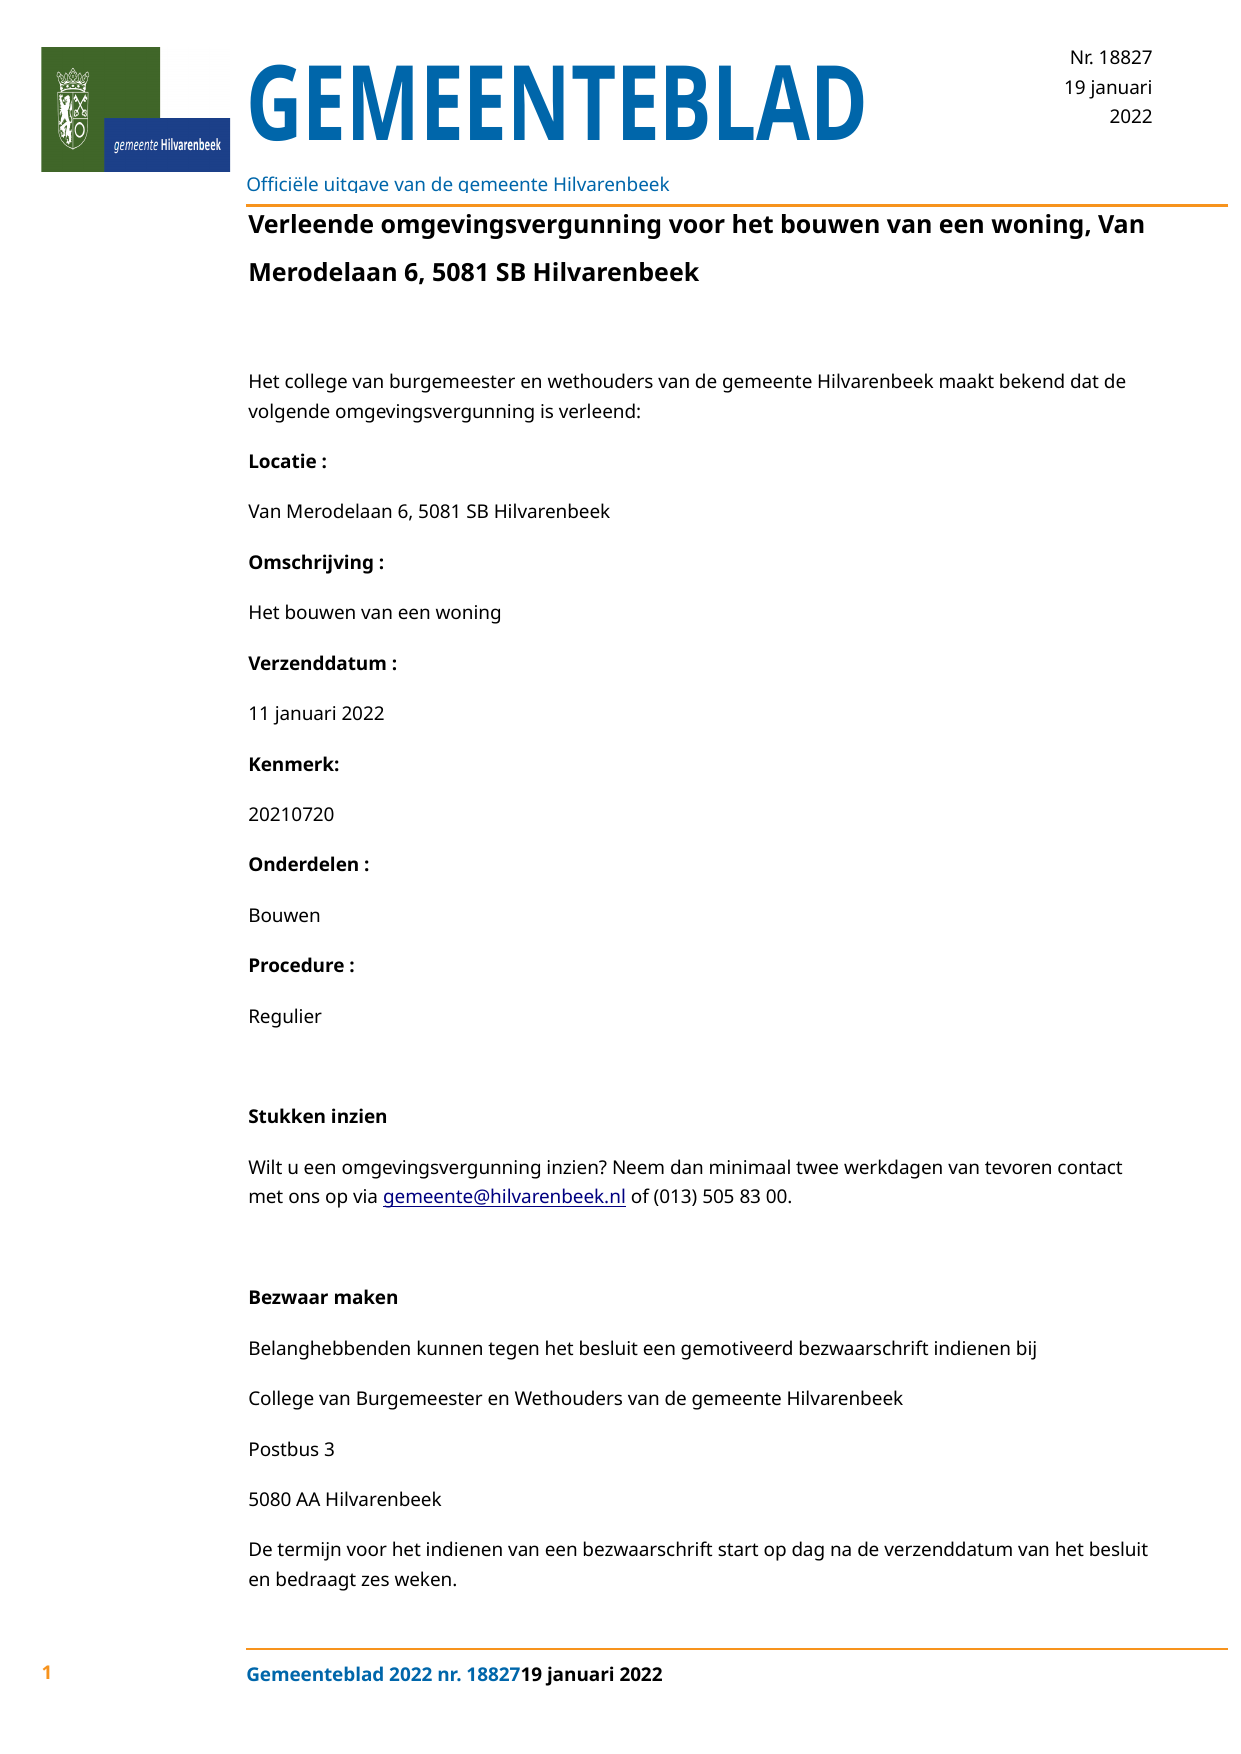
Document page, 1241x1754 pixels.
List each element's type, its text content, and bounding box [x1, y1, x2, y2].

text Regulier [248, 1003, 1152, 1029]
text Postbus 3 [248, 1436, 1152, 1462]
text Het college van burgemeester en wethouders van de gemeente Hilvarenbeek maakt bekend dat de volgende omgevingsvergunning is verleend: [248, 368, 1152, 424]
text Kenmerk: [248, 751, 1152, 777]
text Verzenddatum : [248, 650, 1152, 676]
text Locatie : [248, 448, 1152, 474]
text Procedure : [248, 952, 1152, 978]
text 11 januari 2022 [248, 700, 1152, 726]
text 20210720 [248, 801, 1152, 827]
picture [41, 47, 231, 172]
text Belanghebbenden kunnen tegen het besluit een gemotiveerd bezwaarschrift indienen bij [248, 1335, 1152, 1361]
text College van Burgemeester en Wethouders van de gemeente Hilvarenbeek [248, 1385, 1152, 1411]
text 5080 AA Hilvarenbeek [248, 1486, 1152, 1512]
text Onderdelen : [248, 852, 1152, 877]
text Stukken inzien [248, 1104, 1152, 1129]
text Verleende omgevingsvergunning voor het bouwen van een woning, Van Merodelaan 6, 5081 SB Hilvarenbeek [248, 207, 1152, 288]
text De termijn voor het indienen van een bezwaarschrift start op dag na de verzenddatum van het besluit en bedraagt zes weken. [248, 1537, 1152, 1592]
text Omschrijving : [248, 549, 1152, 575]
text Bouwen [248, 902, 1152, 928]
text Wilt u een omgevingsvergunning inzien? Neem dan minimaal twee werkdagen van tevoren contact met ons op via gemeente@hilvarenbeek.nl of (013) 505 83 00. [248, 1154, 1152, 1209]
text Bezwaar maken [248, 1284, 1152, 1310]
text Het bouwen van een woning [248, 599, 1152, 625]
text Van Merodelaan 6, 5081 SB Hilvarenbeek [248, 499, 1152, 524]
